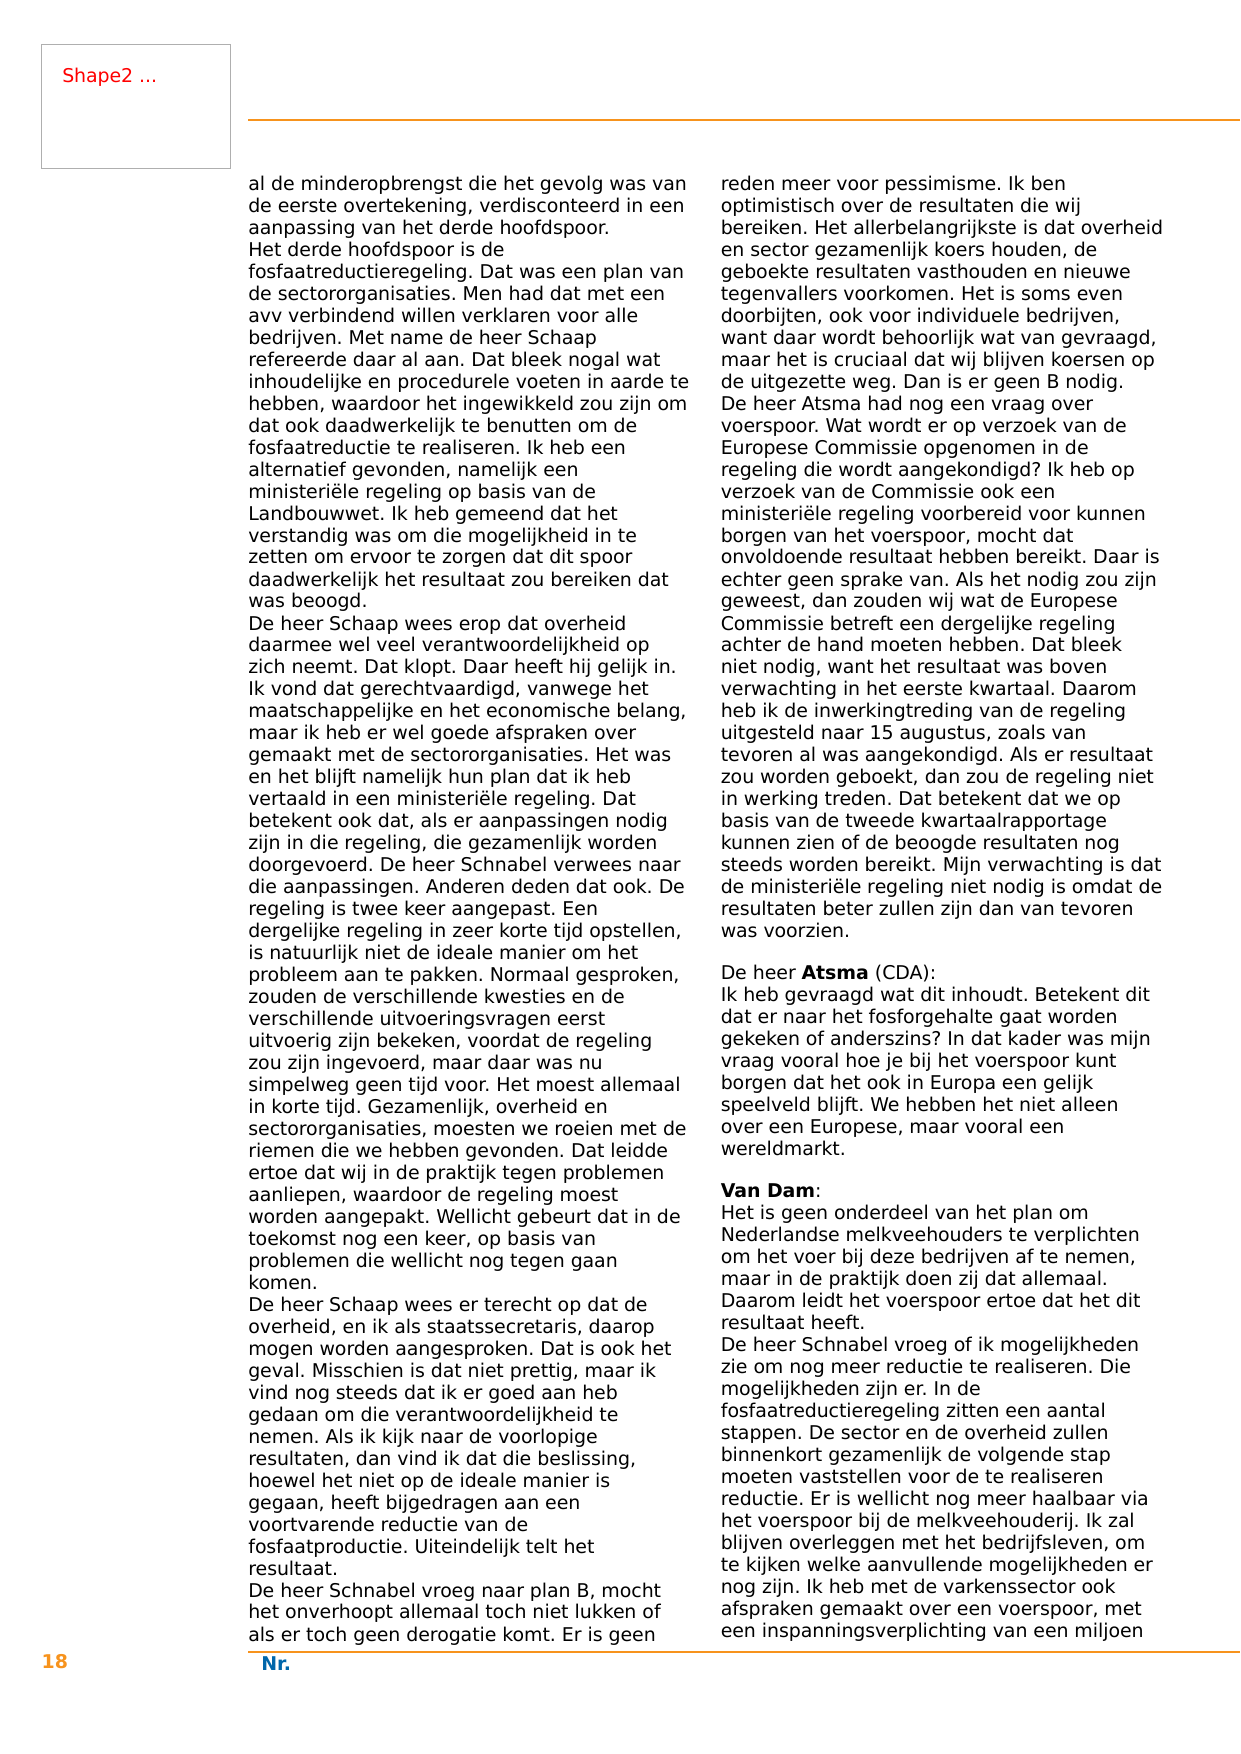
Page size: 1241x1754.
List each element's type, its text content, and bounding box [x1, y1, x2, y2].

text De heer Atsma (CDA): [721, 962, 1163, 984]
text Het derde hoofdspoor is de fosfaatreductieregeling. Dat was een plan van de sectororganisaties. Men had dat met een avv verbindend willen verklaren voor alle bedrijven. Met name de heer Schaap refereerde daar al aan. Dat bleek nogal wat inhoudelijke en procedurele voeten in aarde te hebben, waardoor het ingewikkeld zou zijn om dat ook daadwerkelijk te benutten om de fosfaatreductie te realiseren. Ik heb een alternatief gevonden, namelijk een ministeriële regeling op basis van de Landbouwwet. Ik heb gemeend dat het verstandig was om die mogelijkheid in te zetten om ervoor te zorgen dat dit spoor daadwerkelijk het resultaat zou bereiken dat was beoogd. [248, 239, 691, 612]
text al de minderopbrengst die het gevolg was van de eerste overtekening, verdisconteerd in een aanpassing van het derde hoofdspoor. [248, 173, 691, 239]
text De heer Atsma had nog een vraag over voerspoor. Wat wordt er op verzoek van de Europese Commissie opgenomen in de regeling die wordt aangekondigd? Ik heb op verzoek van de Commissie ook een ministeriële regeling voorbereid voor kunnen borgen van het voerspoor, mocht dat onvoldoende resultaat hebben bereikt. Daar is echter geen sprake van. Als het nodig zou zijn geweest, dan zouden wij wat de Europese Commissie betreft een dergelijke regeling achter de hand moeten hebben. Dat bleek niet nodig, want het resultaat was boven verwachting in het eerste kwartaal. Daarom heb ik de inwerkingtreding van de regeling uitgesteld naar 15 augustus, zoals van tevoren al was aangekondigd. Als er resultaat zou worden geboekt, dan zou de regeling niet in werking treden. Dat betekent dat we op basis van de tweede kwartaalrapportage kunnen zien of de beoogde resultaten nog steeds worden bereikt. Mijn verwachting is dat de ministeriële regeling niet nodig is omdat de resultaten beter zullen zijn dan van tevoren was voorzien. [721, 393, 1163, 942]
text Het is geen onderdeel van het plan om Nederlandse melkveehouders te verplichten om het voer bij deze bedrijven af te nemen, maar in de praktijk doen zij dat allemaal. Daarom leidt het voerspoor ertoe dat het dit resultaat heeft. [721, 1202, 1163, 1334]
text De heer Schaap wees erop dat overheid daarmee wel veel verantwoordelijkheid op zich neemt. Dat klopt. Daar heeft hij gelijk in. Ik vond dat gerechtvaardigd, vanwege het maatschappelijke en het economische belang, maar ik heb er wel goede afspraken over gemaakt met de sectororganisaties. Het was en het blijft namelijk hun plan dat ik heb vertaald in een ministeriële regeling. Dat betekent ook dat, als er aanpassingen nodig zijn in die regeling, die gezamenlijk worden doorgevoerd. De heer Schnabel verwees naar die aanpassingen. Anderen deden dat ook. De regeling is twee keer aangepast. Een dergelijke regeling in zeer korte tijd opstellen, is natuurlijk niet de ideale manier om het probleem aan te pakken. Normaal gesproken, zouden de verschillende kwesties en de verschillende uitvoeringsvragen eerst uitvoerig zijn bekeken, voordat de regeling zou zijn ingevoerd, maar daar was nu simpelweg geen tijd voor. Het moest allemaal in korte tijd. Gezamenlijk, overheid en sectororganisaties, moesten we roeien met de riemen die we hebben gevonden. Dat leidde ertoe dat wij in de praktijk tegen problemen aanliepen, waardoor de regeling moest worden aangepakt. Wellicht gebeurt dat in de toekomst nog een keer, op basis van problemen die wellicht nog tegen gaan komen. [248, 612, 691, 1294]
text reden meer voor pessimisme. Ik ben optimistisch over de resultaten die wij bereiken. Het allerbelangrijkste is dat overheid en sector gezamenlijk koers houden, de geboekte resultaten vasthouden en nieuwe tegenvallers voorkomen. Het is soms even doorbijten, ook voor individuele bedrijven, want daar wordt behoorlijk wat van gevraagd, maar het is cruciaal dat wij blijven koersen op de uitgezette weg. Dan is er geen B nodig. [721, 173, 1163, 393]
text De heer Schaap wees er terecht op dat de overheid, en ik als staatssecretaris, daarop mogen worden aangesproken. Dat is ook het geval. Misschien is dat niet prettig, maar ik vind nog steeds dat ik er goed aan heb gedaan om die verantwoordelijkheid te nemen. Als ik kijk naar de voorlopige resultaten, dan vind ik dat die beslissing, hoewel het niet op de ideale manier is gegaan, heeft bijgedragen aan een voortvarende reductie van de fosfaatproductie. Uiteindelijk telt het resultaat. [248, 1294, 691, 1579]
text Ik heb gevraagd wat dit inhoudt. Betekent dit dat er naar het fosforgehalte gaat worden gekeken of anderszins? In dat kader was mijn vraag vooral hoe je bij het voerspoor kunt borgen dat het ook in Europa een gelijk speelveld blijft. We hebben het niet alleen over een Europese, maar vooral een wereldmarkt. [721, 984, 1163, 1160]
text Van Dam: [721, 1180, 1163, 1202]
text De heer Schnabel vroeg naar plan B, mocht het onverhoopt allemaal toch niet lukken of als er toch geen derogatie komt. Er is geen [248, 1579, 691, 1645]
text De heer Schnabel vroeg of ik mogelijkheden zie om nog meer reductie te realiseren. Die mogelijkheden zijn er. In de fosfaatreductieregeling zitten een aantal stappen. De sector en de overheid zullen binnenkort gezamenlijk de volgende stap moeten vaststellen voor de te realiseren reductie. Er is wellicht nog meer haalbaar via het voerspoor bij de melkveehouderij. Ik zal blijven overleggen met het bedrijfsleven, om te kijken welke aanvullende mogelijkheden er nog zijn. Ik heb met de varkenssector ook afspraken gemaakt over een voerspoor, met een inspanningsverplichting van een miljoen [721, 1334, 1163, 1641]
